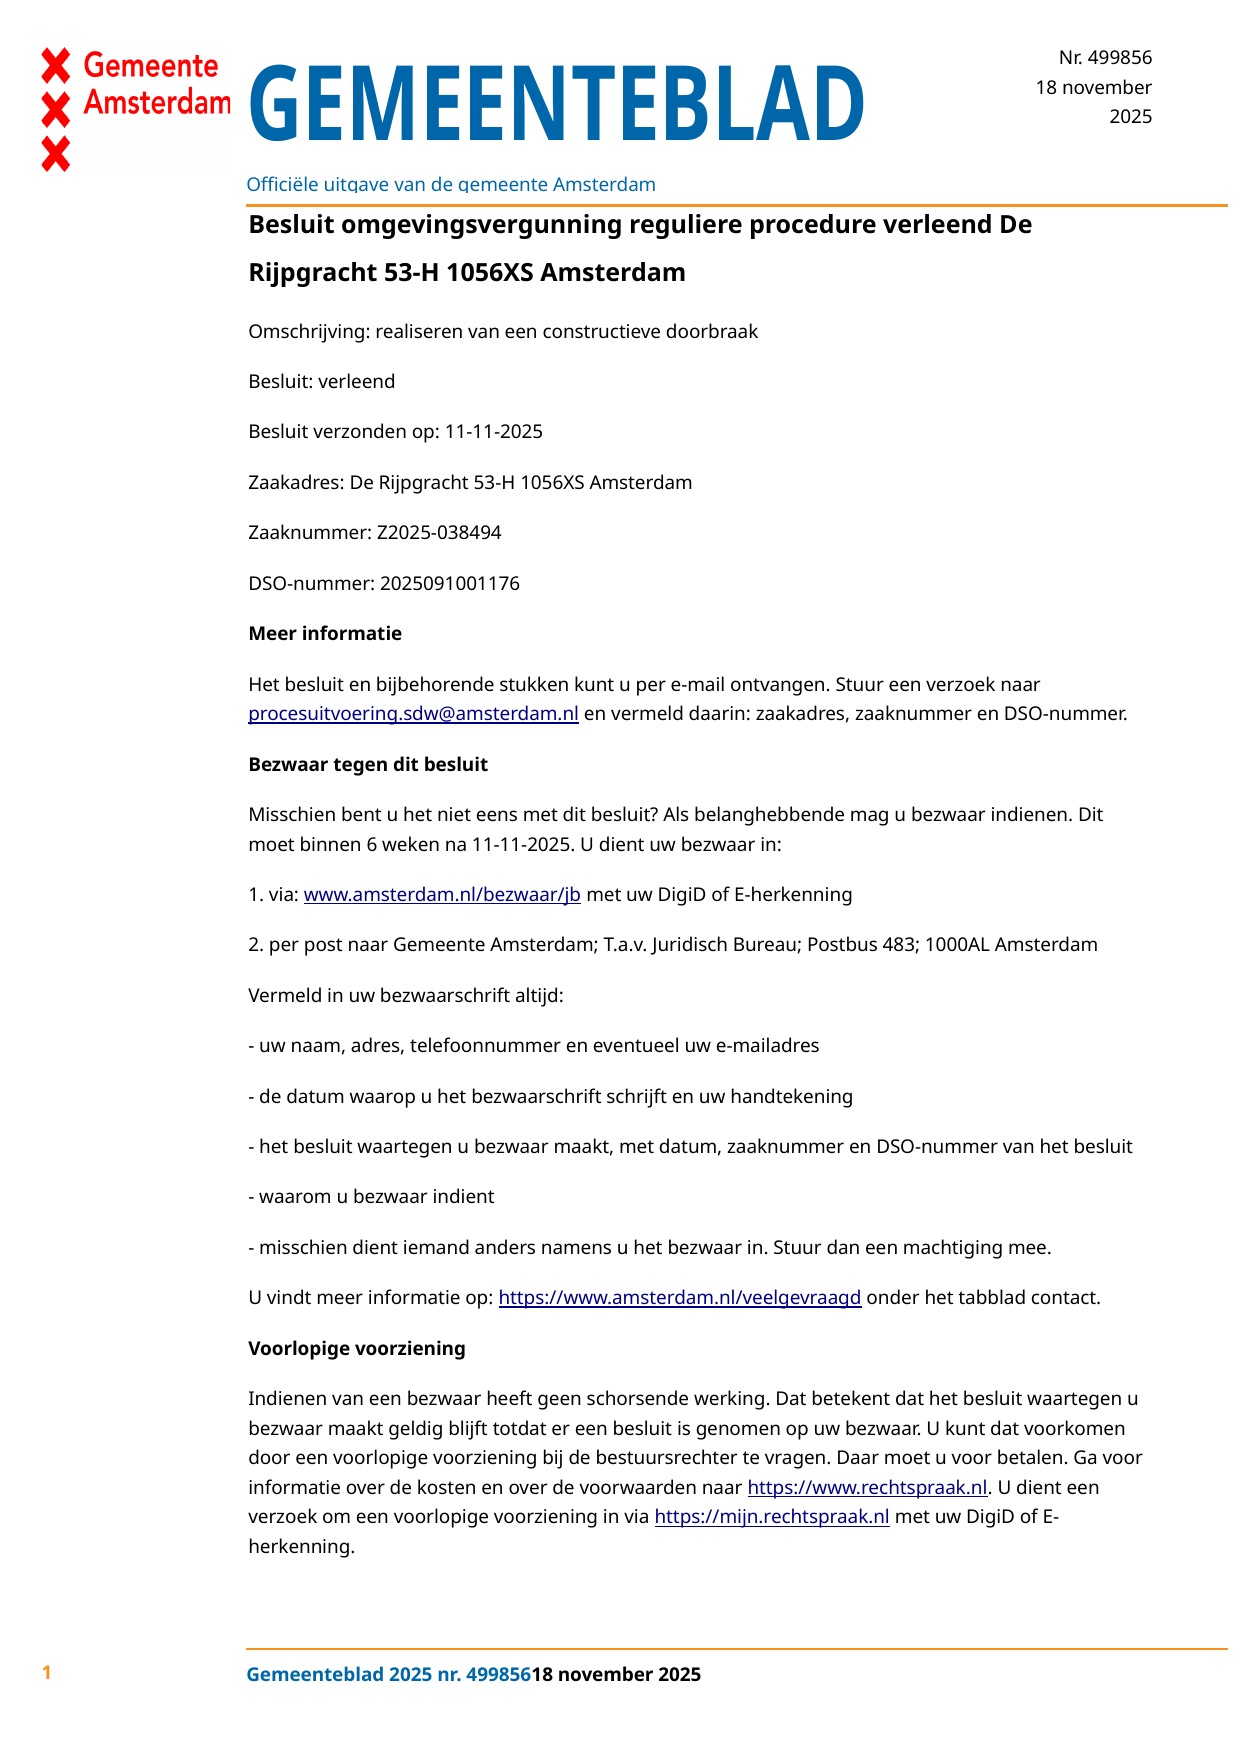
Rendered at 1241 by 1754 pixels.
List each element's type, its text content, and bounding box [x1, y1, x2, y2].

text Voorlopige voorziening [248, 1335, 1152, 1361]
text Besluit verzonden op: 11-11-2025 [248, 419, 1152, 444]
text Misschien bent u het niet eens met dit besluit? Als belanghebbende mag u bezwaar indienen. Dit moet binnen 6 weken na 11-11-2025. U dient uw bezwaar in: [248, 801, 1152, 857]
picture [41, 47, 231, 172]
text Bezwaar tegen dit besluit [248, 751, 1152, 777]
text Meer informatie [248, 620, 1152, 646]
text 2. per post naar Gemeente Amsterdam; T.a.v. Juridisch Bureau; Postbus 483; 1000AL Amsterdam [248, 932, 1152, 957]
text - uw naam, adres, telefoonnummer en eventueel uw e-mailadres [248, 1032, 1152, 1058]
text Besluit: verleend [248, 368, 1152, 394]
text Het besluit en bijbehorende stukken kunt u per e-mail ontvangen. Stuur een verzoek naar procesuitvoering.sdw@amsterdam.nl en vermeld daarin: zaakadres, zaaknummer en DSO-nummer. [248, 671, 1152, 726]
text - het besluit waartegen u bezwaar maakt, met datum, zaaknummer en DSO-nummer van het besluit [248, 1133, 1152, 1159]
text Indienen van een bezwaar heeft geen schorsende werking. Dat betekent dat het besluit waartegen u bezwaar maakt geldig blijft totdat er een besluit is genomen op uw bezwaar. U kunt dat voorkomen door een voorlopige voorziening bij de bestuursrechter te vragen. Daar moet u voor betalen. Ga voor informatie over de kosten en over de voorwaarden naar https://www.rechtspraak.nl. U dient een verzoek om een voorlopige voorziening in via https://mijn.rechtspraak.nl met uw DigiD of E-herkenning. [248, 1385, 1152, 1559]
text - misschien dient iemand anders namens u het bezwaar in. Stuur dan een machtiging mee. [248, 1234, 1152, 1260]
text 1. via: www.amsterdam.nl/bezwaar/jb met uw DigiD of E-herkenning [248, 881, 1152, 907]
text Zaakadres: De Rijpgracht 53-H 1056XS Amsterdam [248, 469, 1152, 495]
text Besluit omgevingsvergunning reguliere procedure verleend De Rijpgracht 53-H 1056XS Amsterdam [248, 207, 1152, 288]
text Vermeld in uw bezwaarschrift altijd: [248, 982, 1152, 1008]
text - de datum waarop u het bezwaarschrift schrijft en uw handtekening [248, 1083, 1152, 1109]
text - waarom u bezwaar indient [248, 1184, 1152, 1209]
text Zaaknummer: Z2025-038494 [248, 519, 1152, 545]
text Omschrijving: realiseren van een constructieve doorbraak [248, 318, 1152, 344]
text DSO-nummer: 2025091001176 [248, 570, 1152, 596]
text U vindt meer informatie op: https://www.amsterdam.nl/veelgevraagd onder het tabblad contact. [248, 1284, 1152, 1310]
